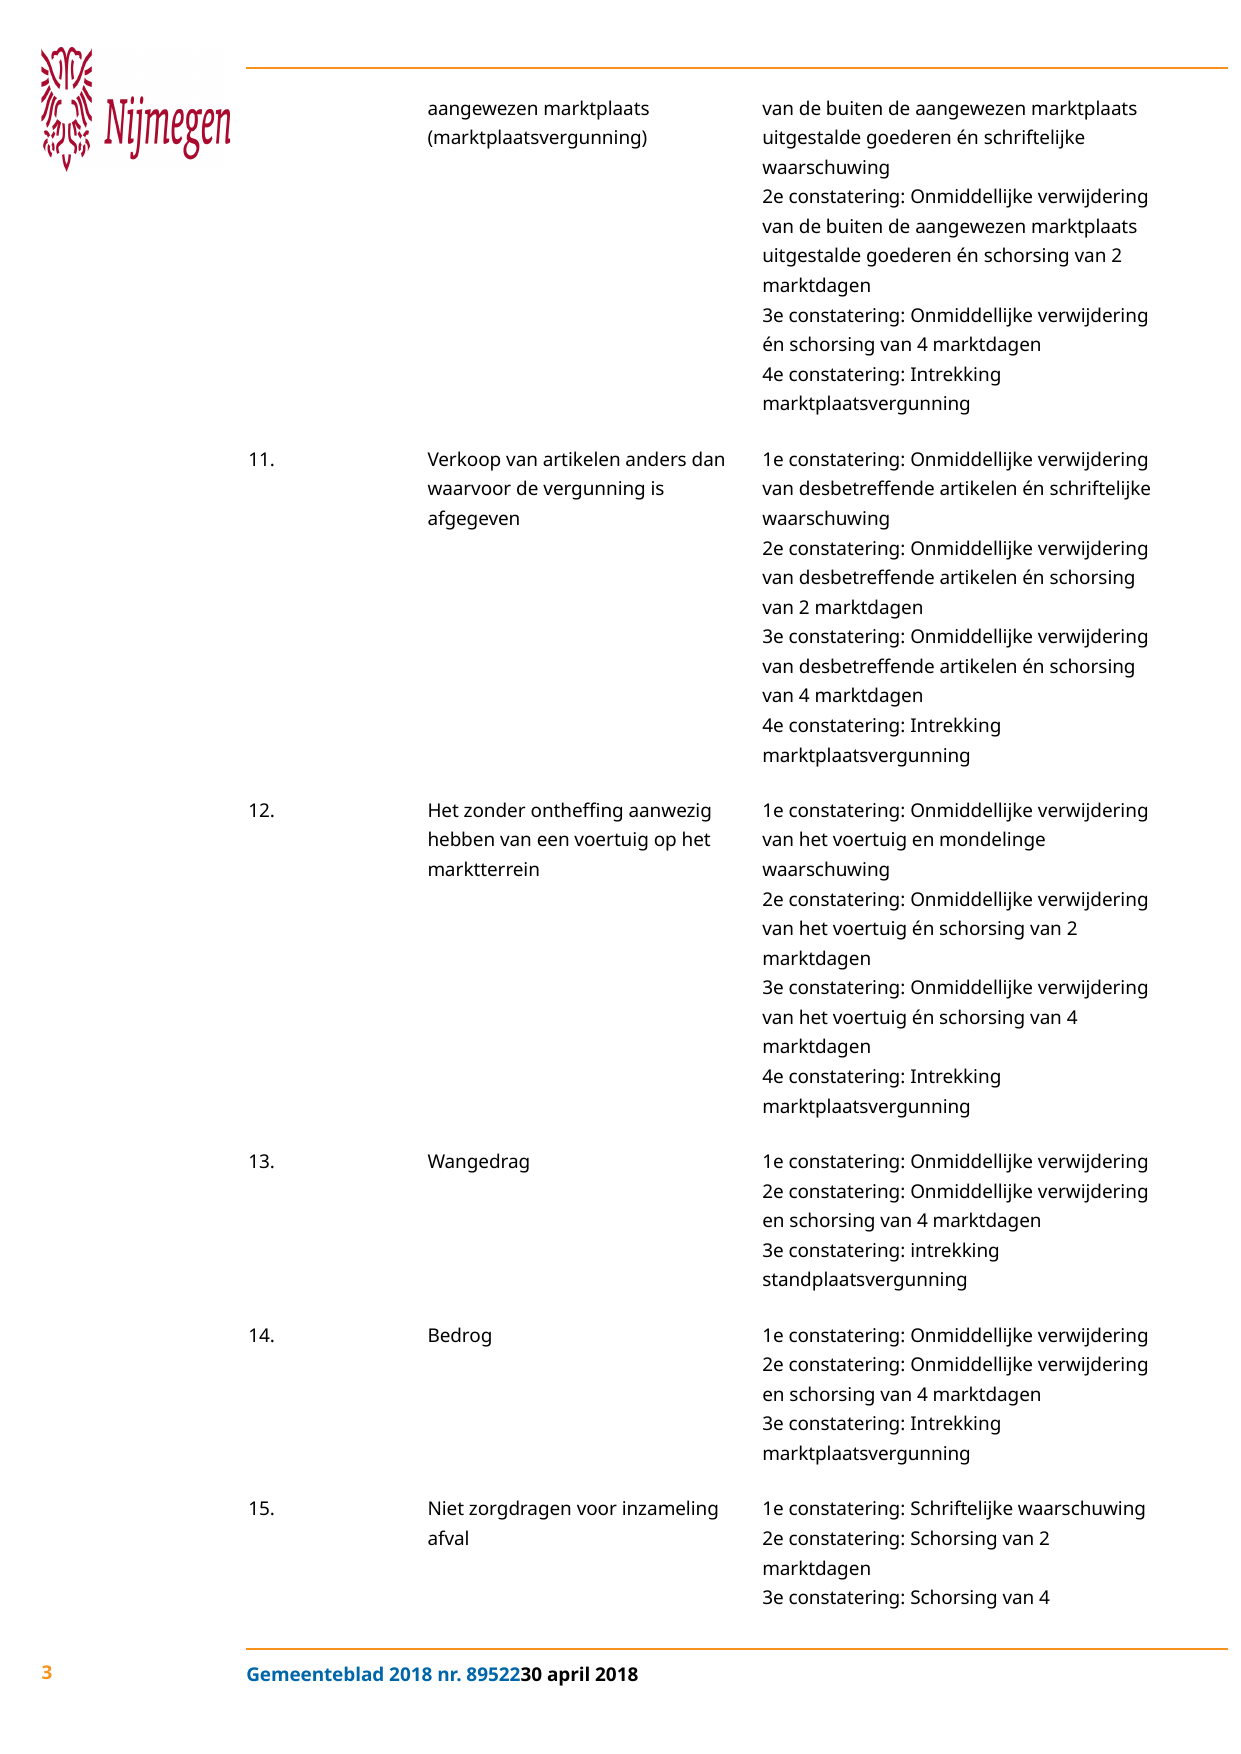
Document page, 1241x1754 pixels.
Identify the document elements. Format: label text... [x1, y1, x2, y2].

table_cell Het zonder ontheffing aanwezig hebben van een voertuig op het marktterrein [427, 797, 762, 1148]
table_cell 12. [248, 797, 427, 1148]
table_cell Wangedrag [427, 1148, 762, 1322]
table_cell 1e constatering: Onmiddellijke verwijdering 2e constatering: Onmiddellijke verwijdering en schorsing van 4 marktdagen 3e constatering: Intrekking marktplaatsvergunning [762, 1322, 1152, 1496]
table_cell Bedrog [427, 1322, 762, 1496]
table_cell 1e constatering: Onmiddellijke verwijdering van het voertuig en mondelinge waarschuwing 2e constatering: Onmiddellijke verwijdering van het voertuig én schorsing van 2 marktdagen 3e constatering: Onmiddellijke verwijdering van het voertuig én schorsing van 4 marktdagen 4e constatering: Intrekking marktplaatsvergunning [762, 797, 1152, 1148]
table_cell 13. [248, 1148, 427, 1322]
table_cell Niet zorgdragen voor inzameling afval [427, 1496, 762, 1610]
table_cell [248, 95, 427, 446]
table_cell Verkoop van artikelen anders dan waarvoor de vergunning is afgegeven [427, 446, 762, 797]
table_cell 1e constatering: Schriftelijke waarschuwing 2e constatering: Schorsing van 2 marktdagen 3e constatering: Schorsing van 4 [762, 1496, 1152, 1610]
picture [41, 47, 231, 172]
table_cell 15. [248, 1496, 427, 1610]
table_cell 11. [248, 446, 427, 797]
table_cell 1e constatering: Onmiddellijke verwijdering van desbetreffende artikelen én schriftelijke waarschuwing 2e constatering: Onmiddellijke verwijdering van desbetreffende artikelen én schorsing van 2 marktdagen 3e constatering: Onmiddellijke verwijdering van desbetreffende artikelen én schorsing van 4 marktdagen 4e constatering: Intrekking marktplaatsvergunning [762, 446, 1152, 797]
table_cell 14. [248, 1322, 427, 1496]
table_cell aangewezen marktplaats (marktplaatsvergunning) [427, 95, 762, 446]
table_cell van de buiten de aangewezen marktplaats uitgestalde goederen én schriftelijke waarschuwing 2e constatering: Onmiddellijke verwijdering van de buiten de aangewezen marktplaats uitgestalde goederen én schorsing van 2 marktdagen 3e constatering: Onmiddellijke verwijdering én schorsing van 4 marktdagen 4e constatering: Intrekking marktplaatsvergunning [762, 95, 1152, 446]
table_cell 1e constatering: Onmiddellijke verwijdering 2e constatering: Onmiddellijke verwijdering en schorsing van 4 marktdagen 3e constatering: intrekking standplaatsvergunning [762, 1148, 1152, 1322]
